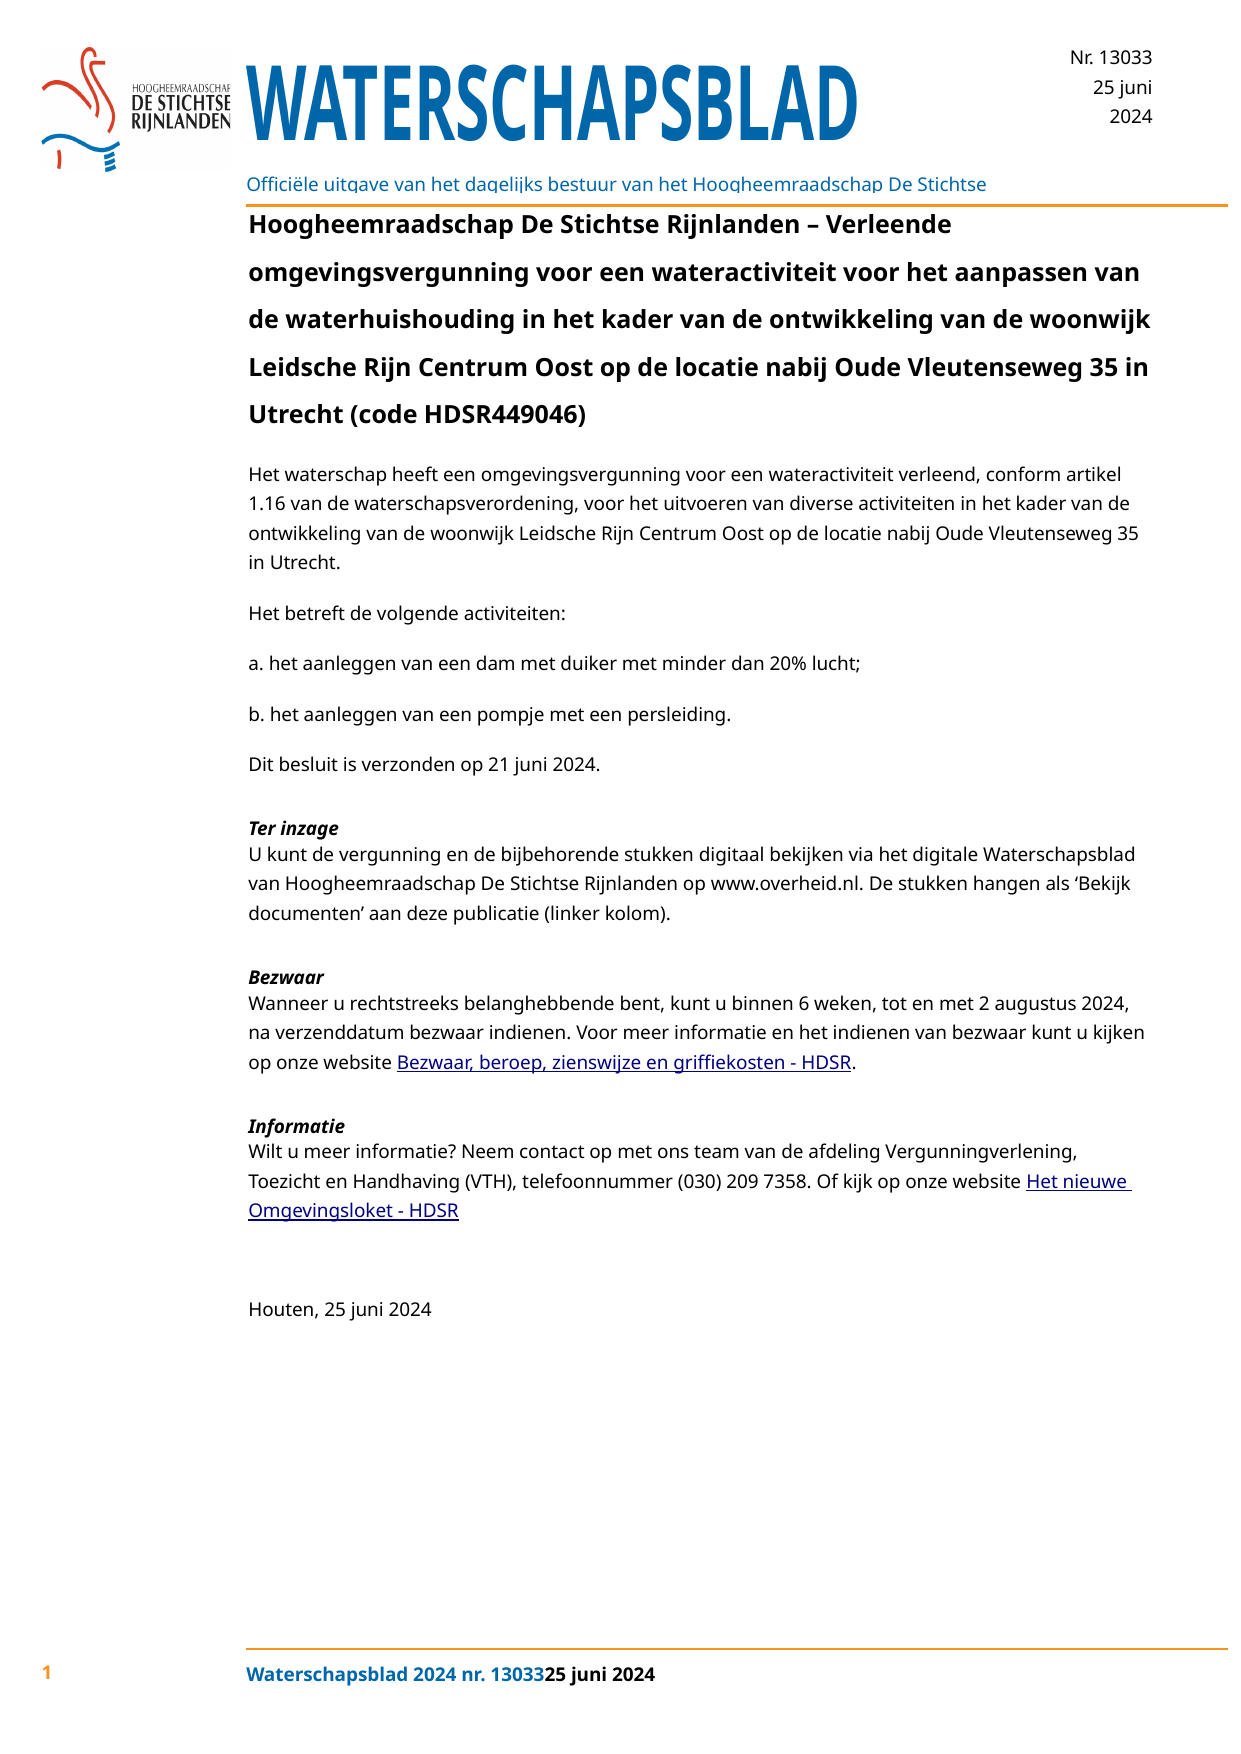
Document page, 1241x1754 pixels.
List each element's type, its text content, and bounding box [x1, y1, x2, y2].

text Informatie [248, 1113, 1152, 1138]
text Hoogheemraadschap De Stichtse Rijnlanden – Verleende omgevingsvergunning voor een wateractiviteit voor het aanpassen van de waterhuishouding in het kader van de ontwikkeling van de woonwijk Leidsche Rijn Centrum Oost op de locatie nabij Oude Vleutenseweg 35 in Utrecht (code HDSR449046) [248, 207, 1152, 431]
text Wilt u meer informatie? Neem contact op met ons team van de afdeling Vergunningverlening, Toezicht en Handhaving (VTH), telefoonnummer (030) 209 7358. Of kijk op onze website Het nieuwe Omgevingsloket - HDSR [248, 1138, 1152, 1223]
text Bezwaar [248, 964, 1152, 990]
text U kunt de vergunning en de bijbehorende stukken digitaal bekijken via het digitale Waterschapsblad van Hoogheemraadschap De Stichtse Rijnlanden op www.overheid.nl. De stukken hangen als ‘Bekijk documenten’ aan deze publicatie (linker kolom). [248, 841, 1152, 926]
text Het betreft de volgende activiteiten: [248, 600, 1152, 626]
picture [41, 47, 231, 172]
text Dit besluit is verzonden op 21 juni 2024. [248, 751, 1152, 777]
text Wanneer u rechtstreeks belanghebbende bent, kunt u binnen 6 weken, tot en met 2 augustus 2024, na verzenddatum bezwaar indienen. Voor meer informatie en het indienen van bezwaar kunt u kijken op onze website Bezwaar, beroep, zienswijze en griffiekosten - HDSR. [248, 990, 1152, 1074]
text Het waterschap heeft een omgevingsvergunning voor een wateractiviteit verleend, conform artikel 1.16 van de waterschapsverordening, voor het uitvoeren van diverse activiteiten in het kader van de ontwikkeling van de woonwijk Leidsche Rijn Centrum Oost op de locatie nabij Oude Vleutenseweg 35 in Utrecht. [248, 461, 1152, 575]
text Ter inzage [248, 815, 1152, 841]
text a. het aanleggen van een dam met duiker met minder dan 20% lucht; [248, 650, 1152, 676]
text b. het aanleggen van een pompje met een persleiding. [248, 701, 1152, 726]
text Houten, 25 juni 2024 [248, 1296, 1152, 1322]
